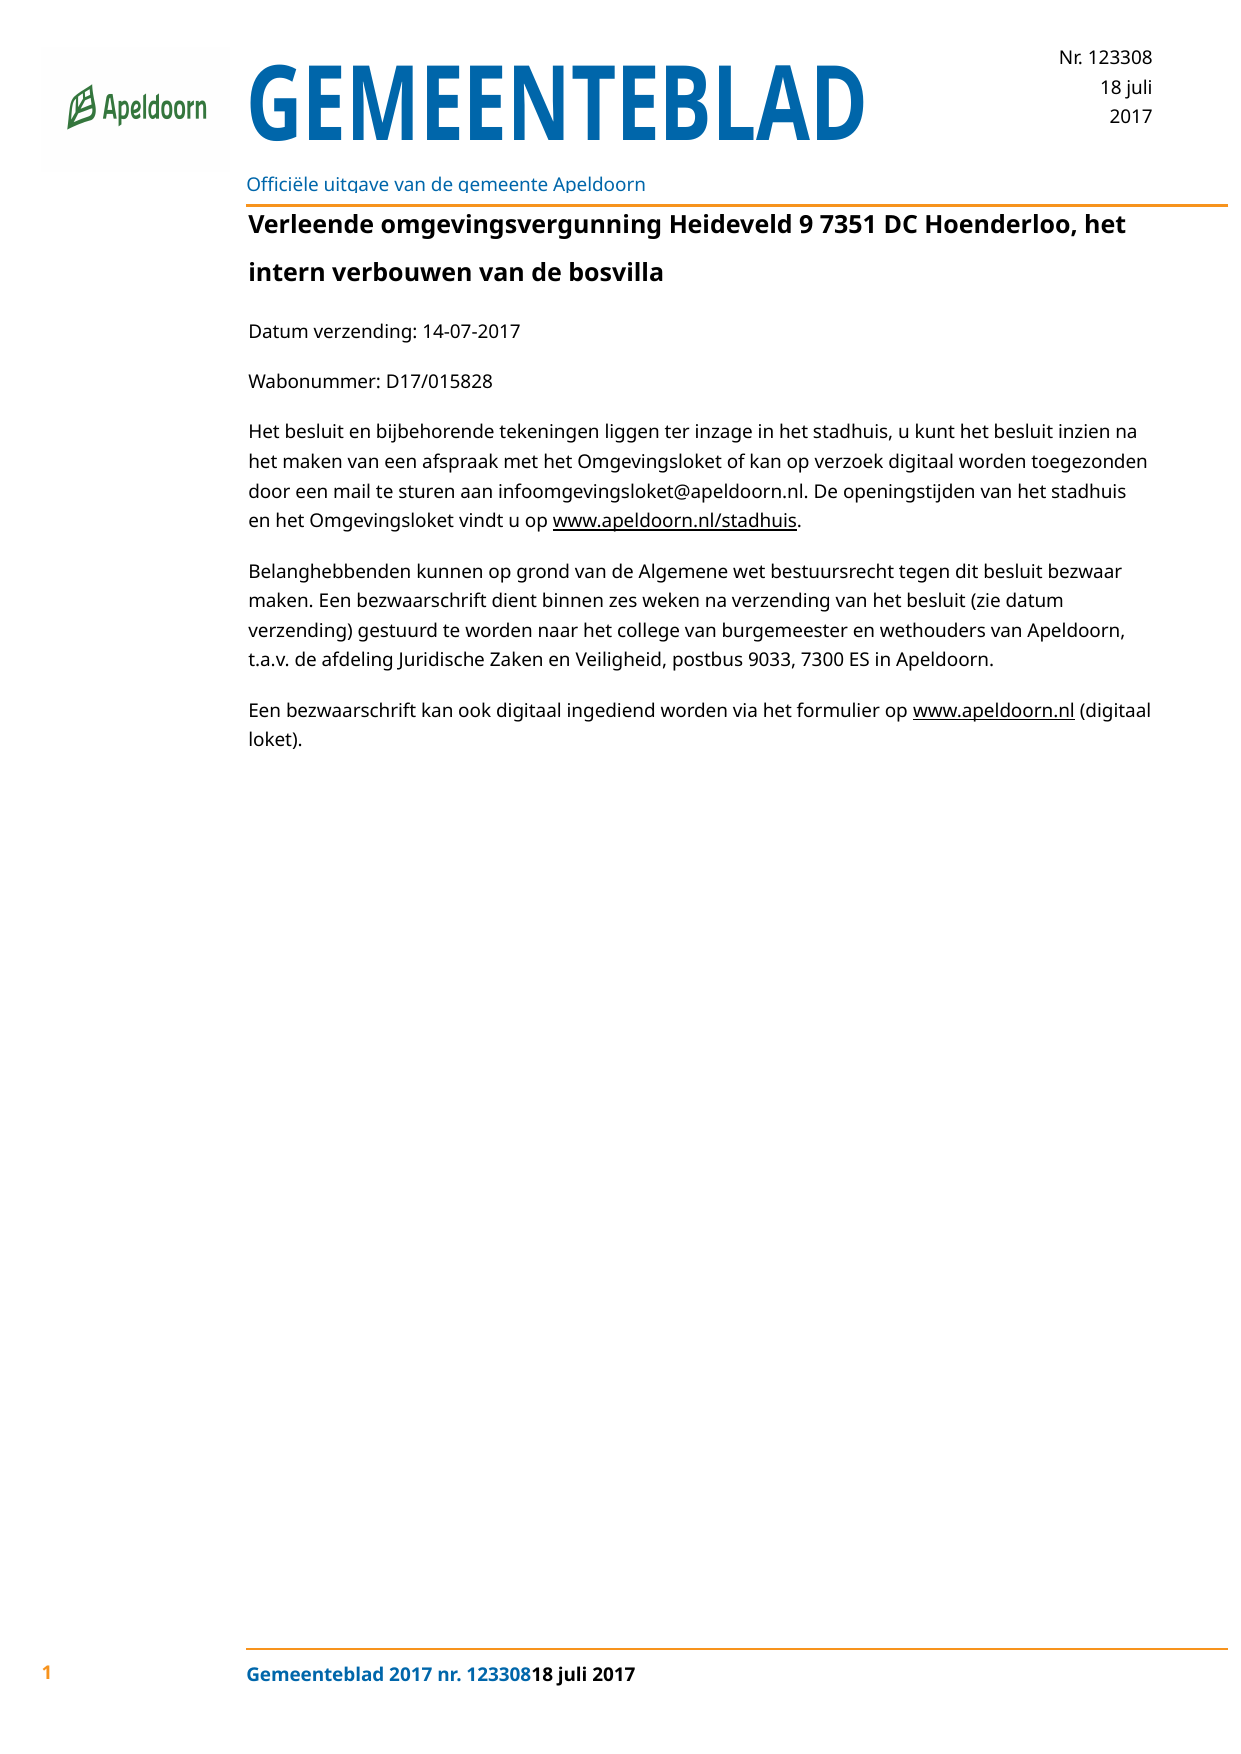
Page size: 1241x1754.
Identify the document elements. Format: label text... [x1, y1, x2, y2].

text Datum verzending: 14-07-2017 [248, 318, 1152, 344]
text Het besluit en bijbehorende tekeningen liggen ter inzage in het stadhuis, u kunt het besluit inzien na het maken van een afspraak met het Omgevingsloket of kan op verzoek digitaal worden toegezonden door een mail te sturen aan infoomgevingsloket@apeldoorn.nl. De openingstijden van het stadhuis en het Omgevingsloket vindt u op www.apeldoorn.nl/stadhuis. [248, 419, 1152, 533]
text Een bezwaarschrift kan ook digitaal ingediend worden via het formulier op www.apeldoorn.nl (digitaal loket). [248, 697, 1152, 752]
picture [41, 47, 231, 172]
text Wabonummer: D17/015828 [248, 368, 1152, 394]
text Verleende omgevingsvergunning Heideveld 9 7351 DC Hoenderloo, het intern verbouwen van de bosvilla [248, 207, 1152, 288]
text Belanghebbenden kunnen op grond van de Algemene wet bestuursrecht tegen dit besluit bezwaar maken. Een bezwaarschrift dient binnen zes weken na verzending van het besluit (zie datum verzending) gestuurd te worden naar het college van burgemeester en wethouders van Apeldoorn, t.a.v. de afdeling Juridische Zaken en Veiligheid, postbus 9033, 7300 ES in Apeldoorn. [248, 558, 1152, 672]
